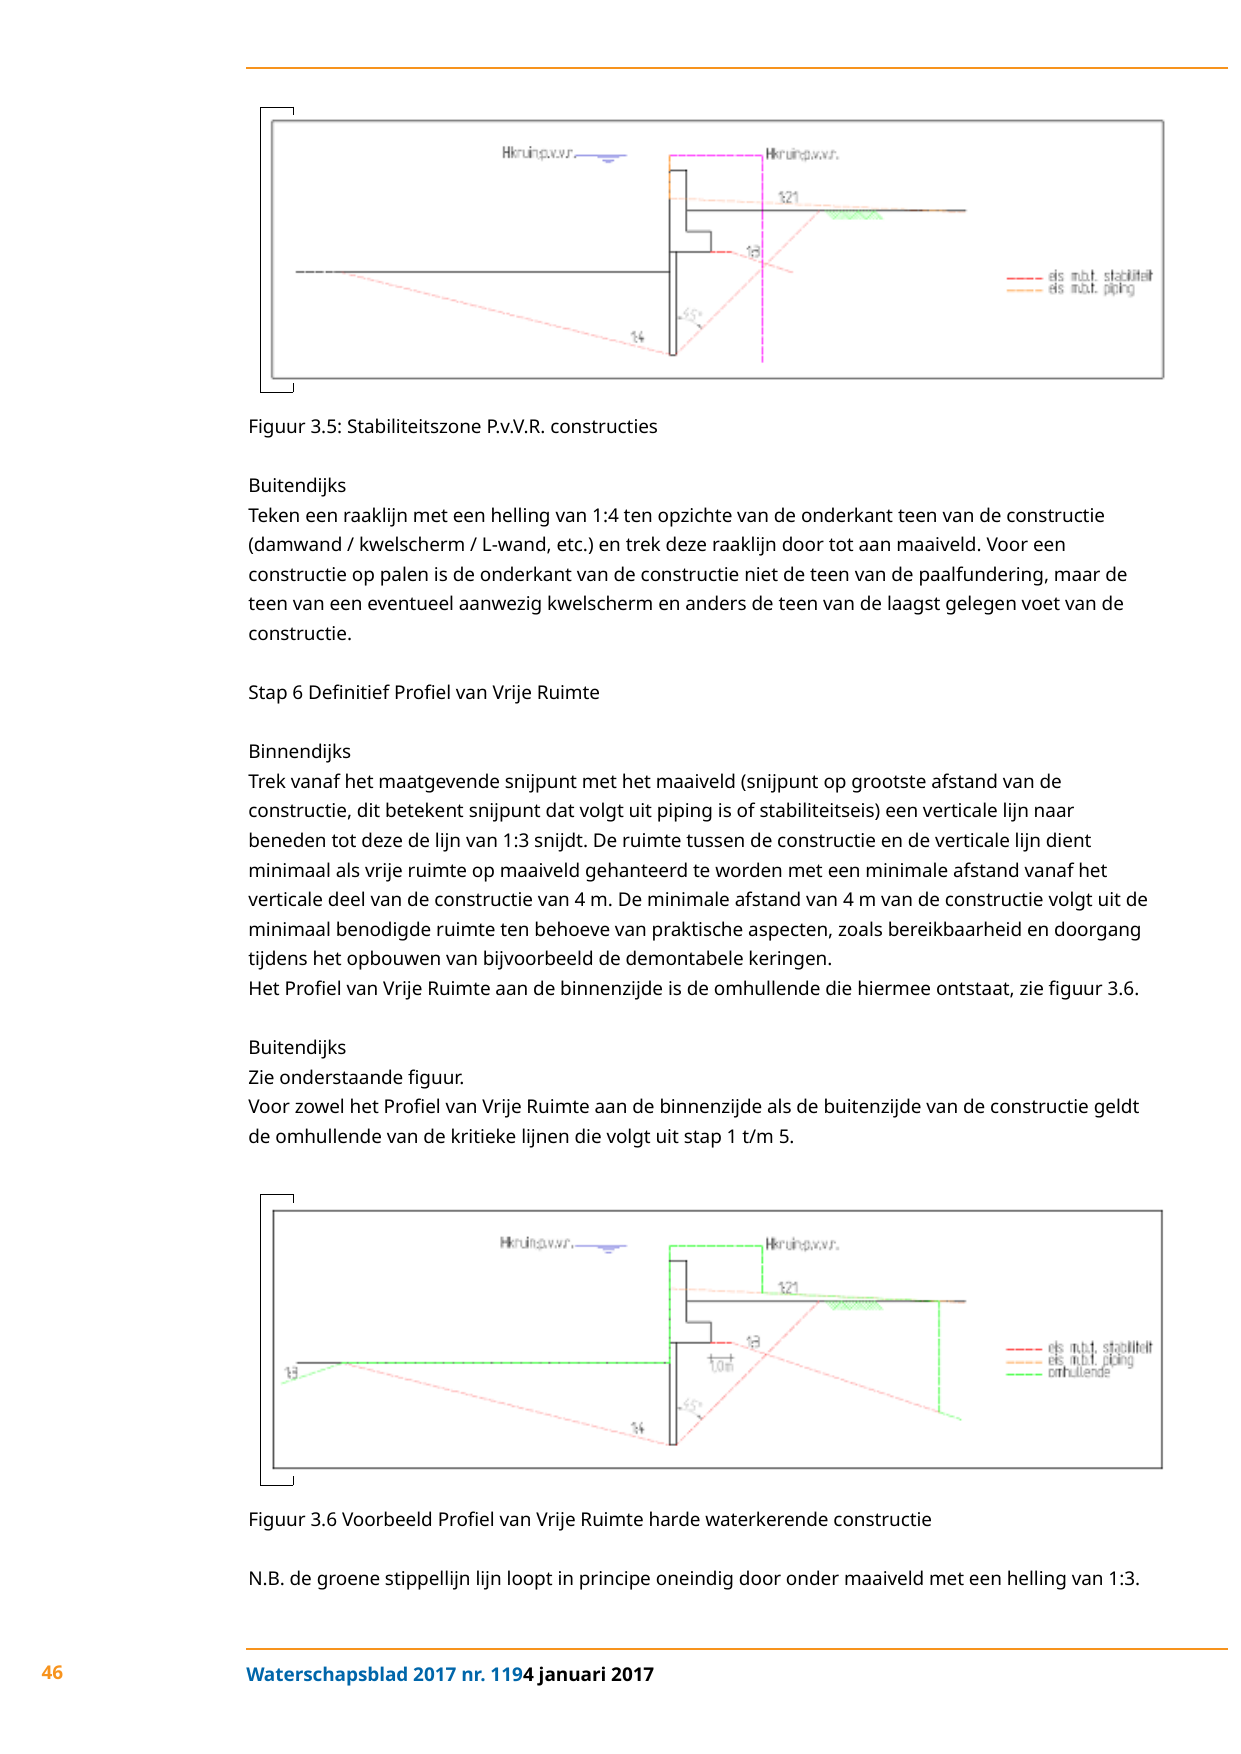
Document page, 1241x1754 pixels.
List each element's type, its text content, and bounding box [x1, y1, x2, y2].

text Buitendijks [248, 1034, 1152, 1060]
text N.B. de groene stippellijn lijn loopt in principe oneindig door onder maaiveld met een helling van 1:3. [248, 1565, 1152, 1591]
text Zie onderstaande figuur. [248, 1064, 1152, 1089]
picture [268, 1203, 1173, 1476]
picture [268, 115, 1173, 383]
text Buitendijks [248, 472, 1152, 498]
picture [41, 47, 231, 172]
text Stap 6 Definitief Profiel van Vrije Ruimte [248, 679, 1152, 705]
text Het Profiel van Vrije Ruimte aan de binnenzijde is de omhullende die hiermee ontstaat, zie figuur 3.6. [248, 975, 1152, 1001]
text Binnendijks [248, 738, 1152, 764]
text Figuur 3.5: Stabiliteitszone P.v.V.R. constructies [248, 413, 1152, 439]
text Trek vanaf het maatgevende snijpunt met het maaiveld (snijpunt op grootste afstand van de constructie, dit betekent snijpunt dat volgt uit piping is of stabiliteitseis) een verticale lijn naar beneden tot deze de lijn van 1:3 snijdt. De ruimte tussen de constructie en de verticale lijn dient minimaal als vrije ruimte op maaiveld gehanteerd te worden met een minimale afstand vanaf het verticale deel van de constructie van 4 m. De minimale afstand van 4 m van de constructie volgt uit de minimaal benodigde ruimte ten behoeve van praktische aspecten, zoals bereikbaarheid en doorgang tijdens het opbouwen van bijvoorbeeld de demontabele keringen. [248, 768, 1152, 971]
text Voor zowel het Profiel van Vrije Ruimte aan de binnenzijde als de buitenzijde van de constructie geldt de omhullende van de kritieke lijnen die volgt uit stap 1 t/m 5. [248, 1093, 1152, 1149]
text Figuur 3.6 Voorbeeld Profiel van Vrije Ruimte harde waterkerende constructie [248, 1506, 1152, 1532]
text Teken een raaklijn met een helling van 1:4 ten opzichte van de onderkant teen van de constructie (damwand / kwelscherm / L-wand, etc.) en trek deze raaklijn door tot aan maaiveld. Voor een constructie op palen is de onderkant van de constructie niet de teen van de paalfundering, maar de teen van een eventueel aanwezig kwelscherm en anders de teen van de laagst gelegen voet van de constructie. [248, 502, 1152, 646]
